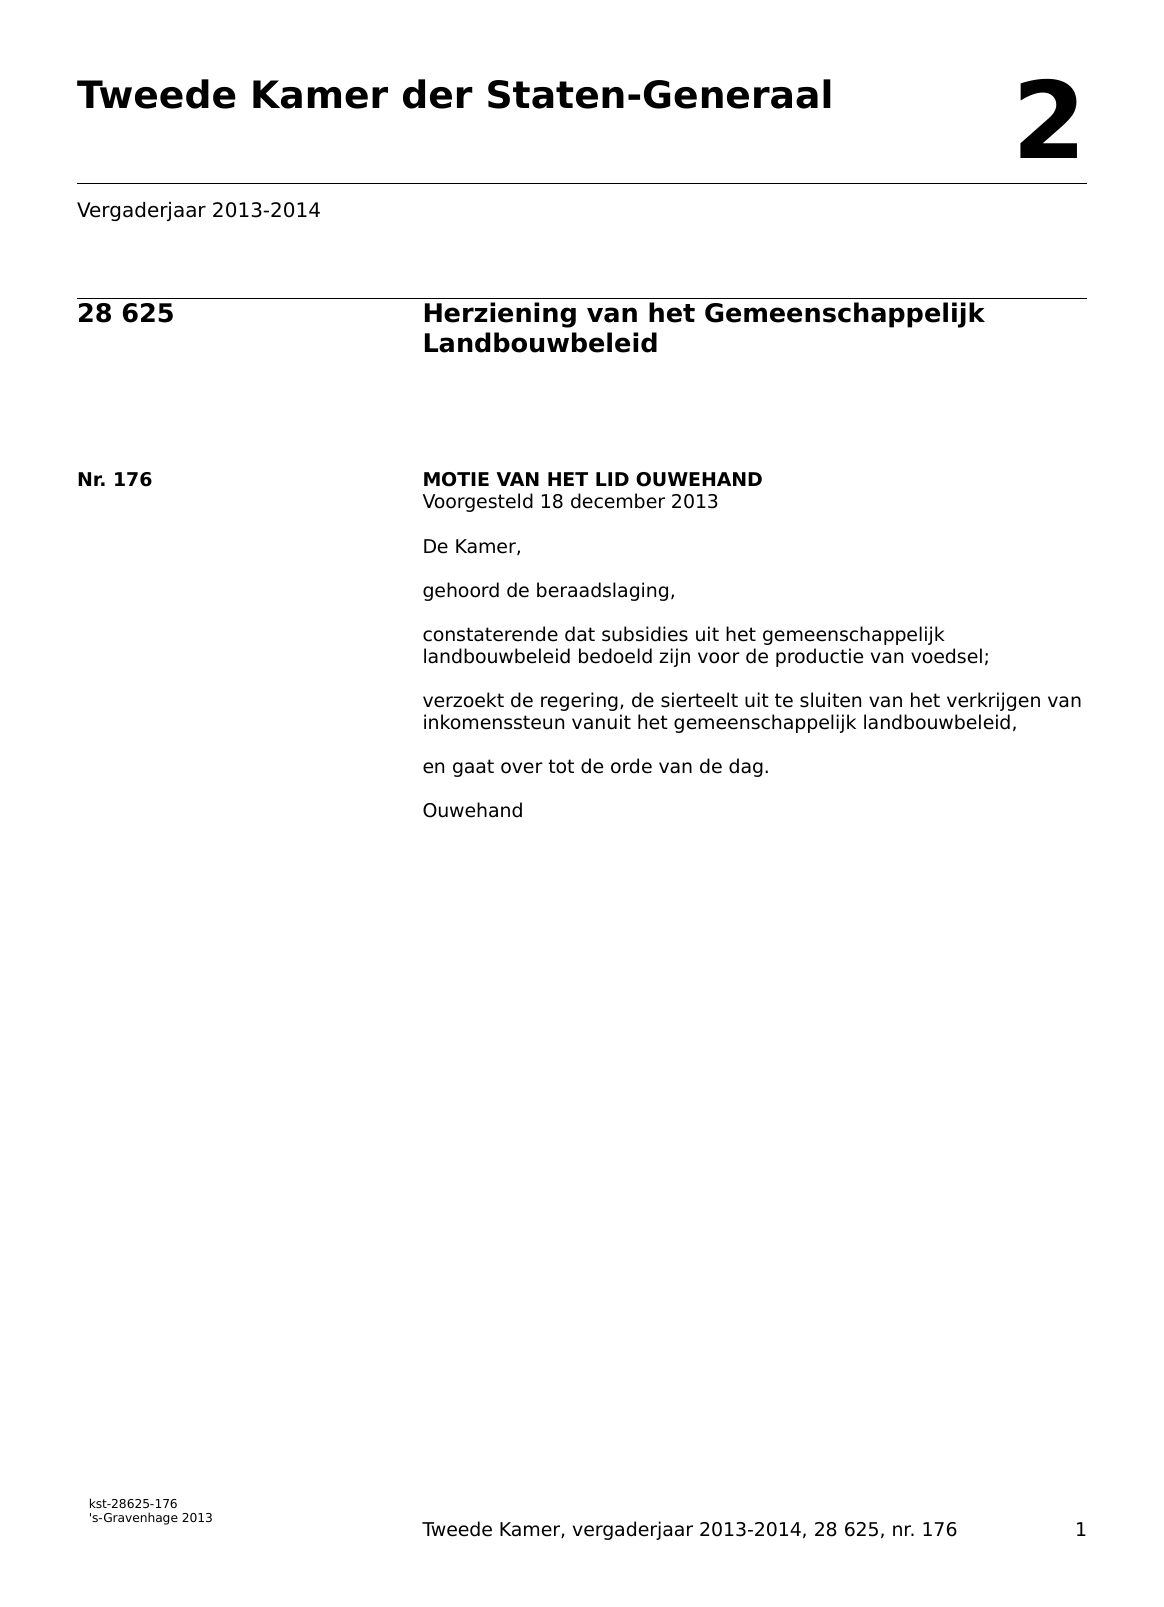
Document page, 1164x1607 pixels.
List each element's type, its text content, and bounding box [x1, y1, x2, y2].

text verzoekt de regering, de sierteelt uit te sluiten van het verkrijgen van inkomenssteun vanuit het gemeenschappelijk landbouwbeleid, [422, 690, 1087, 734]
text 's-Gravenhage 2013 [88, 1511, 323, 1525]
subtitle Nr. 176 MOTIE VAN HET LID OUWEHAND [77, 469, 1087, 491]
text Voorgesteld 18 december 2013 [422, 491, 1087, 513]
table_header 2 [886, 59, 1087, 183]
text constaterende dat subsidies uit het gemeenschappelijk landbouwbeleid bedoeld zijn voor de productie van voedsel; [422, 624, 1087, 668]
text en gaat over tot de orde van de dag. [422, 756, 1087, 778]
text gehoord de beraadslaging, [422, 580, 1087, 602]
text Ouwehand [422, 800, 1087, 822]
table_header Tweede Kamer der Staten-Generaal [77, 59, 886, 183]
text De Kamer, [422, 536, 1087, 557]
table_cell Vergaderjaar 2013-2014 [77, 184, 1087, 298]
subtitle 28 625 Herziening van het Gemeenschappelijk Landbouwbeleid [77, 299, 1087, 358]
text kst-28625-176 [88, 1497, 323, 1511]
